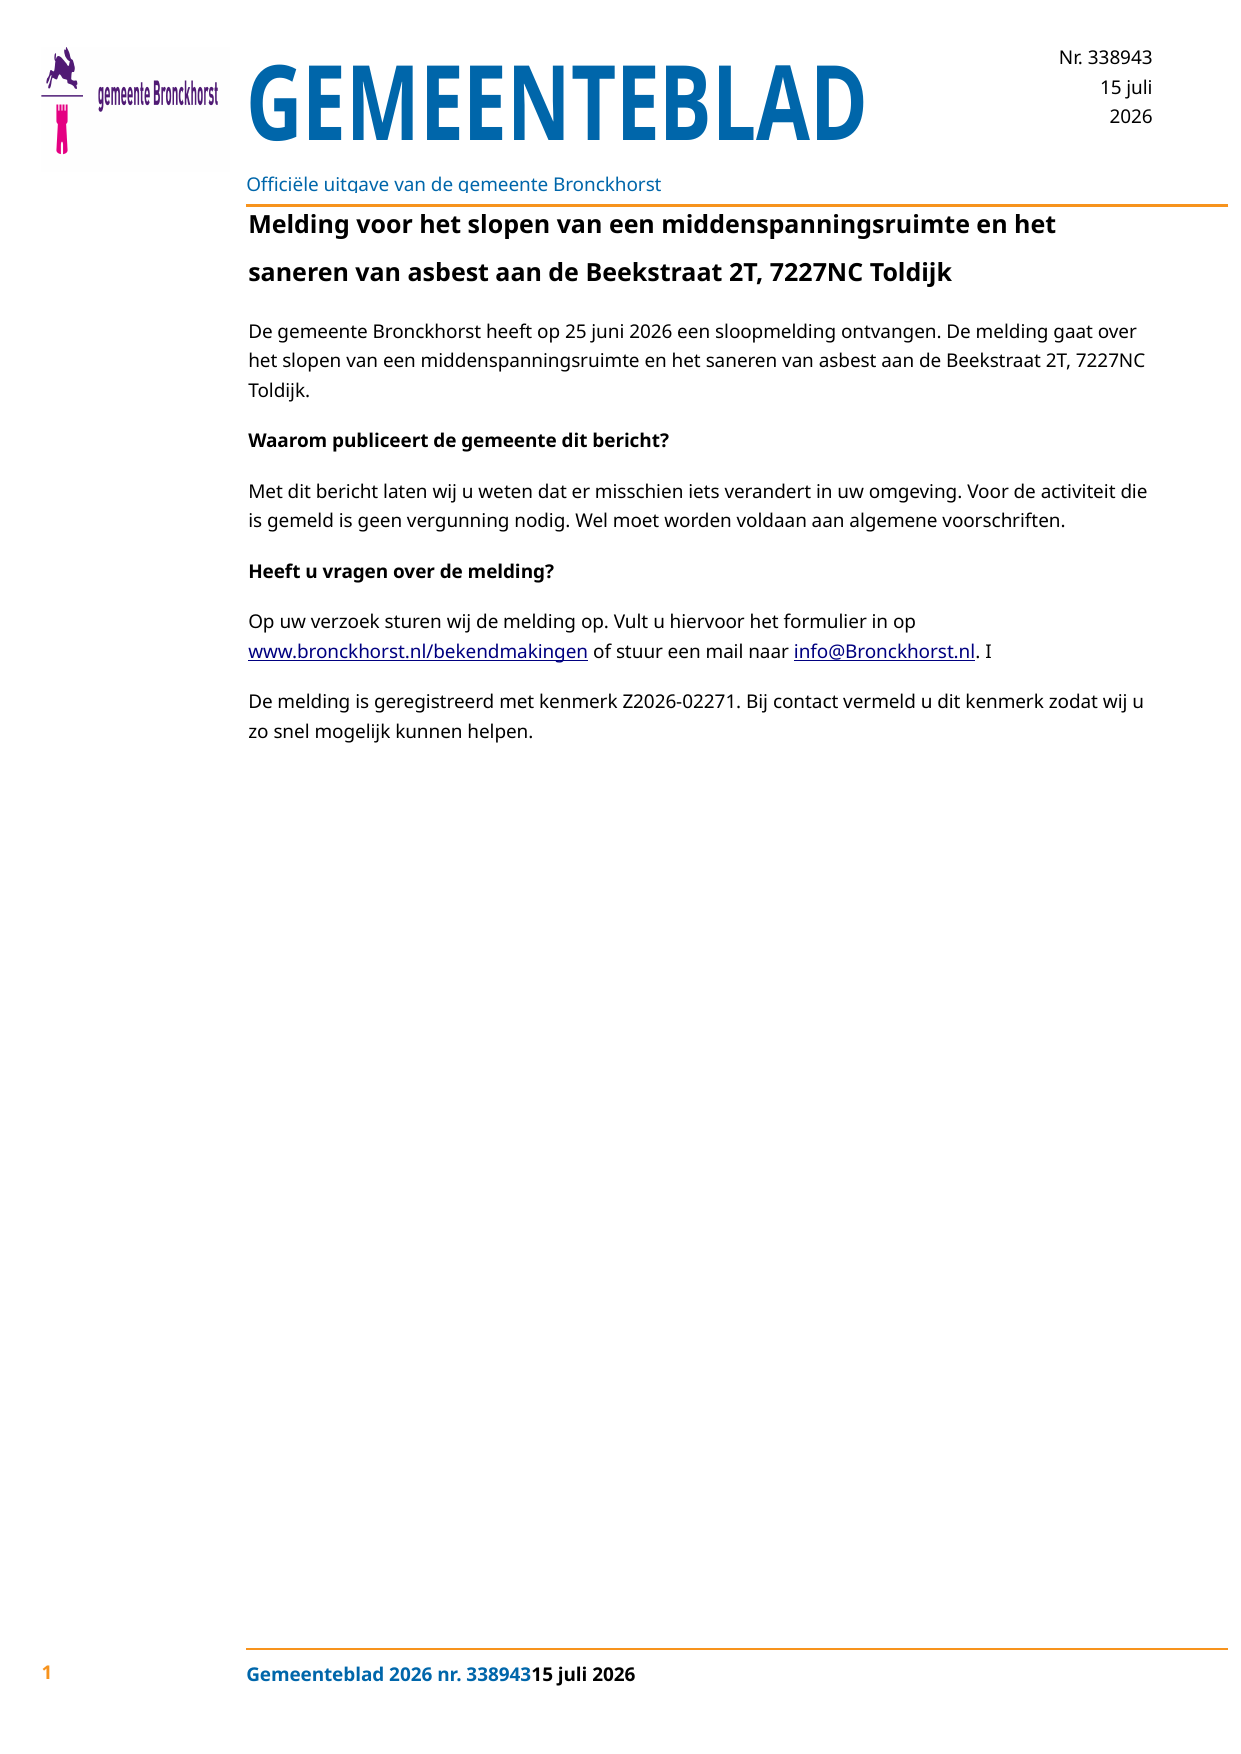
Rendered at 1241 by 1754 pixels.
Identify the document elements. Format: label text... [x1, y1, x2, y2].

text Met dit bericht laten wij u weten dat er misschien iets verandert in uw omgeving. Voor de activiteit die is gemeld is geen vergunning nodig. Wel moet worden voldaan aan algemene voorschriften. [248, 478, 1152, 533]
text De melding is geregistreerd met kenmerk Z2026-02271. Bij contact vermeld u dit kenmerk zodat wij u zo snel mogelijk kunnen helpen. [248, 688, 1152, 744]
text De gemeente Bronckhorst heeft op 25 juni 2026 een sloopmelding ontvangen. De melding gaat over het slopen van een middenspanningsruimte en het saneren van asbest aan de Beekstraat 2T, 7227NC Toldijk. [248, 318, 1152, 403]
text Heeft u vragen over de melding? [248, 558, 1152, 584]
text Waarom publiceert de gemeente dit bericht? [248, 427, 1152, 453]
text Op uw verzoek sturen wij de melding op. Vult u hiervoor het formulier in op www.bronckhorst.nl/bekendmakingen of stuur een mail naar info@Bronckhorst.nl. I [248, 608, 1152, 664]
text Melding voor het slopen van een middenspanningsruimte en het saneren van asbest aan de Beekstraat 2T, 7227NC Toldijk [248, 207, 1152, 288]
picture [41, 47, 231, 172]
